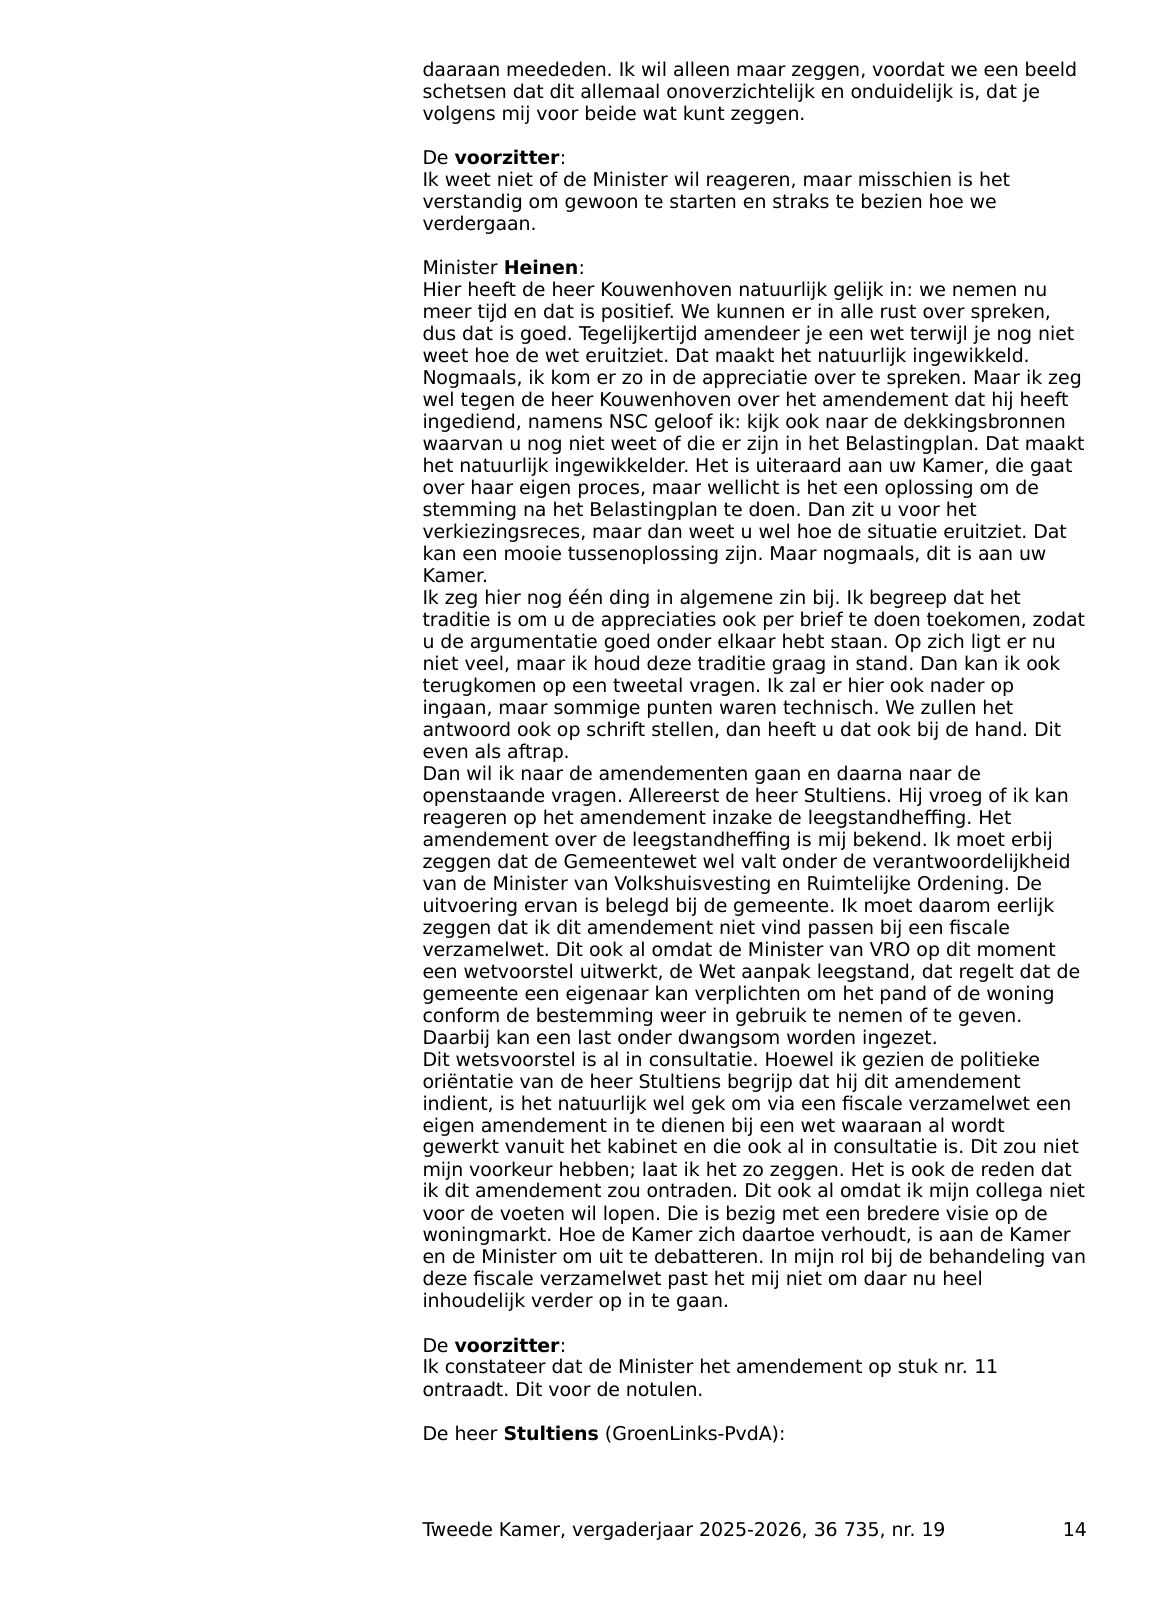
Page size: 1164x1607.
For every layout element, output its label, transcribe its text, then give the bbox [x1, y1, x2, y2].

text De heer Stultiens (GroenLinks-PvdA): [422, 1423, 1087, 1444]
text Dan wil ik naar de amendementen gaan en daarna naar de openstaande vragen. Allereerst de heer Stultiens. Hij vroeg of ik kan reageren op het amendement inzake de leegstandheffing. Het amendement over de leegstandheffing is mij bekend. Ik moet erbij zeggen dat de Gemeentewet wel valt onder de verantwoordelijkheid van de Minister van Volkshuisvesting en Ruimtelijke Ordening. De uitvoering ervan is belegd bij de gemeente. Ik moet daarom eerlijk zeggen dat ik dit amendement niet vind passen bij een fiscale verzamelwet. Dit ook al omdat de Minister van VRO op dit moment een wetvoorstel uitwerkt, de Wet aanpak leegstand, dat regelt dat de gemeente een eigenaar kan verplichten om het pand of de woning conform de bestemming weer in gebruik te nemen of te geven. Daarbij kan een last onder dwangsom worden ingezet. [422, 763, 1087, 1048]
text daaraan meededen. Ik wil alleen maar zeggen, voordat we een beeld schetsen dat dit allemaal onoverzichtelijk en onduidelijk is, dat je volgens mij voor beide wat kunt zeggen. [422, 59, 1087, 125]
text Ik zeg hier nog één ding in algemene zin bij. Ik begreep dat het traditie is om u de appreciaties ook per brief te doen toekomen, zodat u de argumentatie goed onder elkaar hebt staan. Op zich ligt er nu niet veel, maar ik houd deze traditie graag in stand. Dan kan ik ook terugkomen op een tweetal vragen. Ik zal er hier ook nader op ingaan, maar sommige punten waren technisch. We zullen het antwoord ook op schrift stellen, dan heeft u dat ook bij de hand. Dit even als aftrap. [422, 587, 1087, 763]
text Hier heeft de heer Kouwenhoven natuurlijk gelijk in: we nemen nu meer tijd en dat is positief. We kunnen er in alle rust over spreken, dus dat is goed. Tegelijkertijd amendeer je een wet terwijl je nog niet weet hoe de wet eruitziet. Dat maakt het natuurlijk ingewikkeld. Nogmaals, ik kom er zo in de appreciatie over te spreken. Maar ik zeg wel tegen de heer Kouwenhoven over het amendement dat hij heeft ingediend, namens NSC geloof ik: kijk ook naar de dekkingsbronnen waarvan u nog niet weet of die er zijn in het Belastingplan. Dat maakt het natuurlijk ingewikkelder. Het is uiteraard aan uw Kamer, die gaat over haar eigen proces, maar wellicht is het een oplossing om de stemming na het Belastingplan te doen. Dan zit u voor het verkiezingsreces, maar dan weet u wel hoe de situatie eruitziet. Dat kan een mooie tussenoplossing zijn. Maar nogmaals, dit is aan uw Kamer. [422, 279, 1087, 587]
text Dit wetsvoorstel is al in consultatie. Hoewel ik gezien de politieke oriëntatie van de heer Stultiens begrijp dat hij dit amendement indient, is het natuurlijk wel gek om via een fiscale verzamelwet een eigen amendement in te dienen bij een wet waaraan al wordt gewerkt vanuit het kabinet en die ook al in consultatie is. Dit zou niet mijn voorkeur hebben; laat ik het zo zeggen. Het is ook de reden dat ik dit amendement zou ontraden. Dit ook al omdat ik mijn collega niet voor de voeten wil lopen. Die is bezig met een bredere visie op de woningmarkt. Hoe de Kamer zich daartoe verhoudt, is aan de Kamer en de Minister om uit te debatteren. In mijn rol bij de behandeling van deze fiscale verzamelwet past het mij niet om daar nu heel inhoudelijk verder op in te gaan. [422, 1048, 1087, 1312]
text Ik weet niet of de Minister wil reageren, maar misschien is het verstandig om gewoon te starten en straks te bezien hoe we verdergaan. [422, 169, 1087, 235]
text De voorzitter: [422, 147, 1087, 169]
text Ik constateer dat de Minister het amendement op stuk nr. 11 ontraadt. Dit voor de notulen. [422, 1356, 1087, 1400]
text De voorzitter: [422, 1334, 1087, 1356]
text Minister Heinen: [422, 257, 1087, 279]
